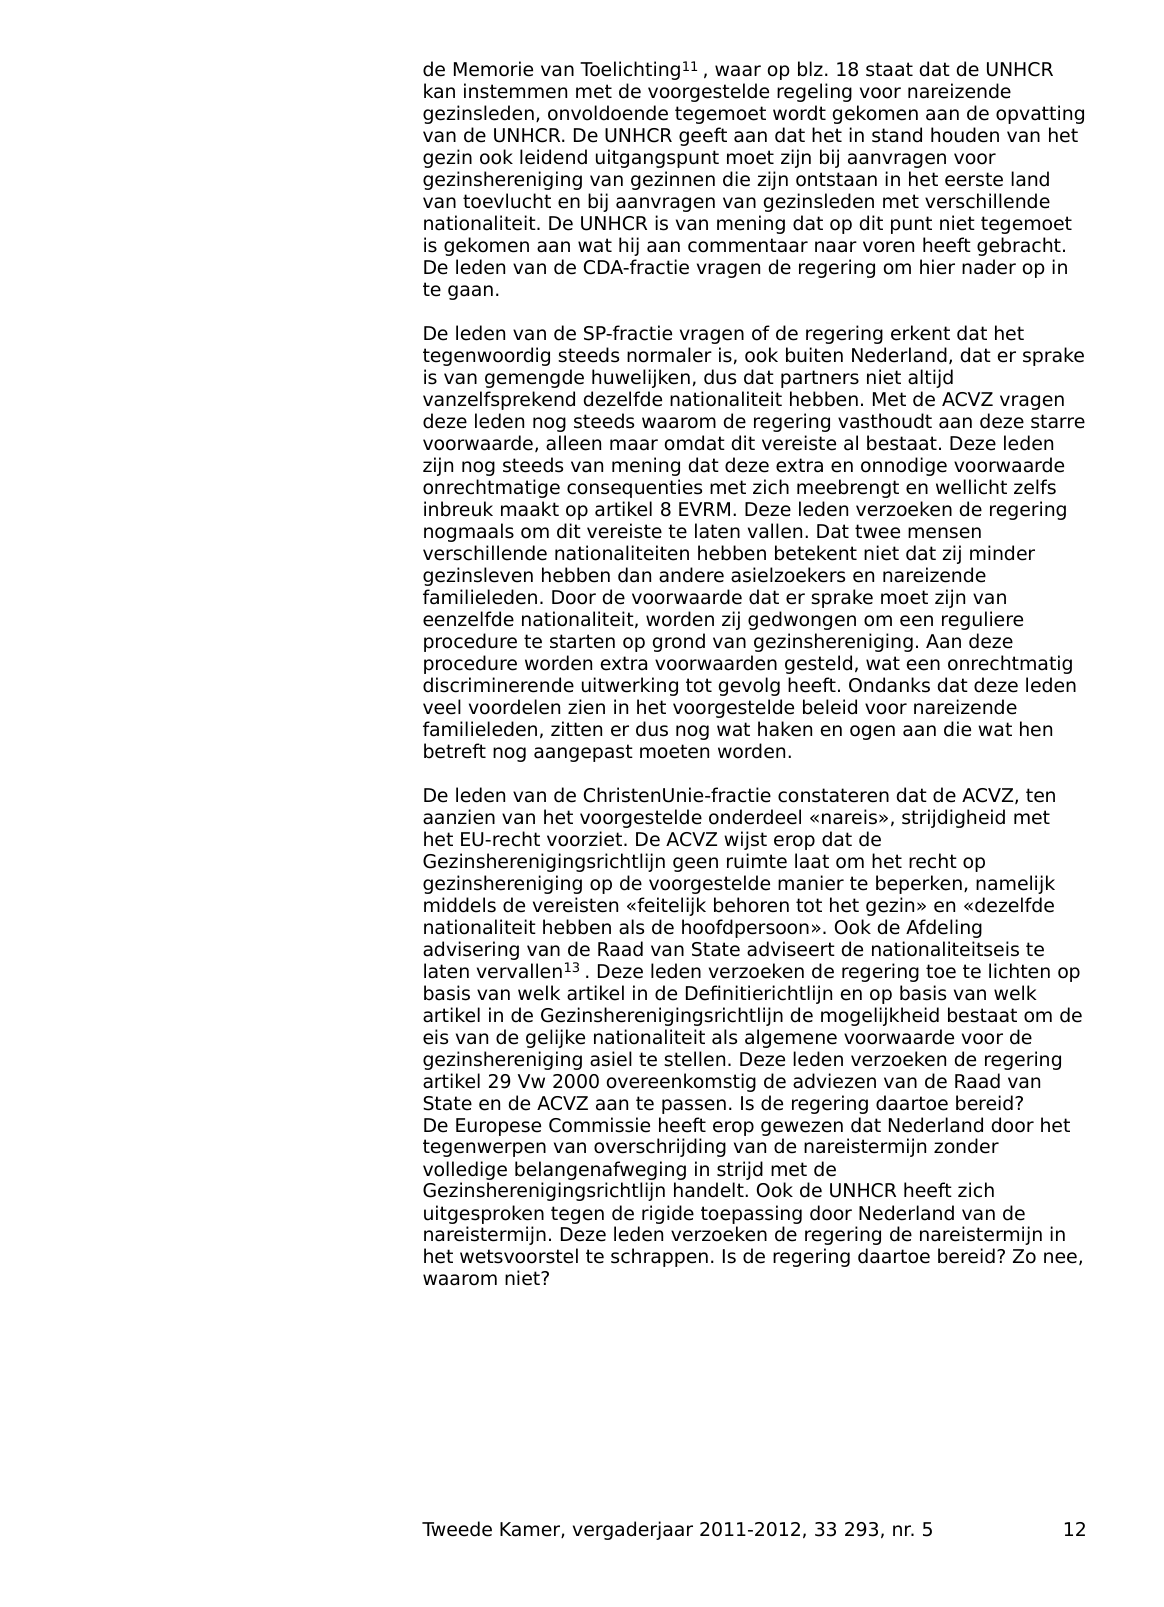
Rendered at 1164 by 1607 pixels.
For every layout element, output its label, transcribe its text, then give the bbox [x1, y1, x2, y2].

text De Europese Commissie heeft erop gewezen dat Nederland door het tegenwerpen van overschrijding van de nareistermijn zonder volledige belangenafweging in strijd met de Gezinsherenigingsrichtlijn handelt. Ook de UNHCR heeft zich uitgesproken tegen de rigide toepassing door Nederland van de nareistermijn. Deze leden verzoeken de regering de nareistermijn in het wetsvoorstel te schrappen. Is de regering daartoe bereid? Zo nee, waarom niet? [422, 1114, 1087, 1290]
text De leden van de SP-fractie vragen of de regering erkent dat het tegenwoordig steeds normaler is, ook buiten Nederland, dat er sprake is van gemengde huwelijken, dus dat partners niet altijd vanzelfsprekend dezelfde nationaliteit hebben. Met de ACVZ vragen deze leden nog steeds waarom de regering vasthoudt aan deze starre voorwaarde, alleen maar omdat dit vereiste al bestaat. Deze leden zijn nog steeds van mening dat deze extra en onnodige voorwaarde onrechtmatige consequenties met zich meebrengt en wellicht zelfs inbreuk maakt op artikel 8 EVRM. Deze leden verzoeken de regering nogmaals om dit vereiste te laten vallen. Dat twee mensen verschillende nationaliteiten hebben betekent niet dat zij minder gezinsleven hebben dan andere asielzoekers en nareizende familieleden. Door de voorwaarde dat er sprake moet zijn van eenzelfde nationaliteit, worden zij gedwongen om een reguliere procedure te starten op grond van gezinshereniging. Aan deze procedure worden extra voorwaarden gesteld, wat een onrechtmatig discriminerende uitwerking tot gevolg heeft. Ondanks dat deze leden veel voordelen zien in het voorgestelde beleid voor nareizende familieleden, zitten er dus nog wat haken en ogen aan die wat hen betreft nog aangepast moeten worden. [422, 323, 1087, 763]
text de Memorie van Toelichting11, waar op blz. 18 staat dat de UNHCR kan instemmen met de voorgestelde regeling voor nareizende gezinsleden, onvoldoende tegemoet wordt gekomen aan de opvatting van de UNHCR. De UNHCR geeft aan dat het in stand houden van het gezin ook leidend uitgangspunt moet zijn bij aanvragen voor gezinshereniging van gezinnen die zijn ontstaan in het eerste land van toevlucht en bij aanvragen van gezinsleden met verschillende nationaliteit. De UNHCR is van mening dat op dit punt niet tegemoet is gekomen aan wat hij aan commentaar naar voren heeft gebracht. De leden van de CDA-fractie vragen de regering om hier nader op in te gaan. [422, 59, 1087, 301]
text De leden van de ChristenUnie-fractie constateren dat de ACVZ, ten aanzien van het voorgestelde onderdeel «nareis», strijdigheid met het EU-recht voorziet. De ACVZ wijst erop dat de Gezinsherenigingsrichtlijn geen ruimte laat om het recht op gezinshereniging op de voorgestelde manier te beperken, namelijk middels de vereisten «feitelijk behoren tot het gezin» en «dezelfde nationaliteit hebben als de hoofdpersoon». Ook de Afdeling advisering van de Raad van State adviseert de nationaliteitseis te laten vervallen13. Deze leden verzoeken de regering toe te lichten op basis van welk artikel in de Definitierichtlijn en op basis van welk artikel in de Gezinsherenigingsrichtlijn de mogelijkheid bestaat om de eis van de gelijke nationaliteit als algemene voorwaarde voor de gezinshereniging asiel te stellen. Deze leden verzoeken de regering artikel 29 Vw 2000 overeenkomstig de adviezen van de Raad van State en de ACVZ aan te passen. Is de regering daartoe bereid? [422, 785, 1087, 1114]
